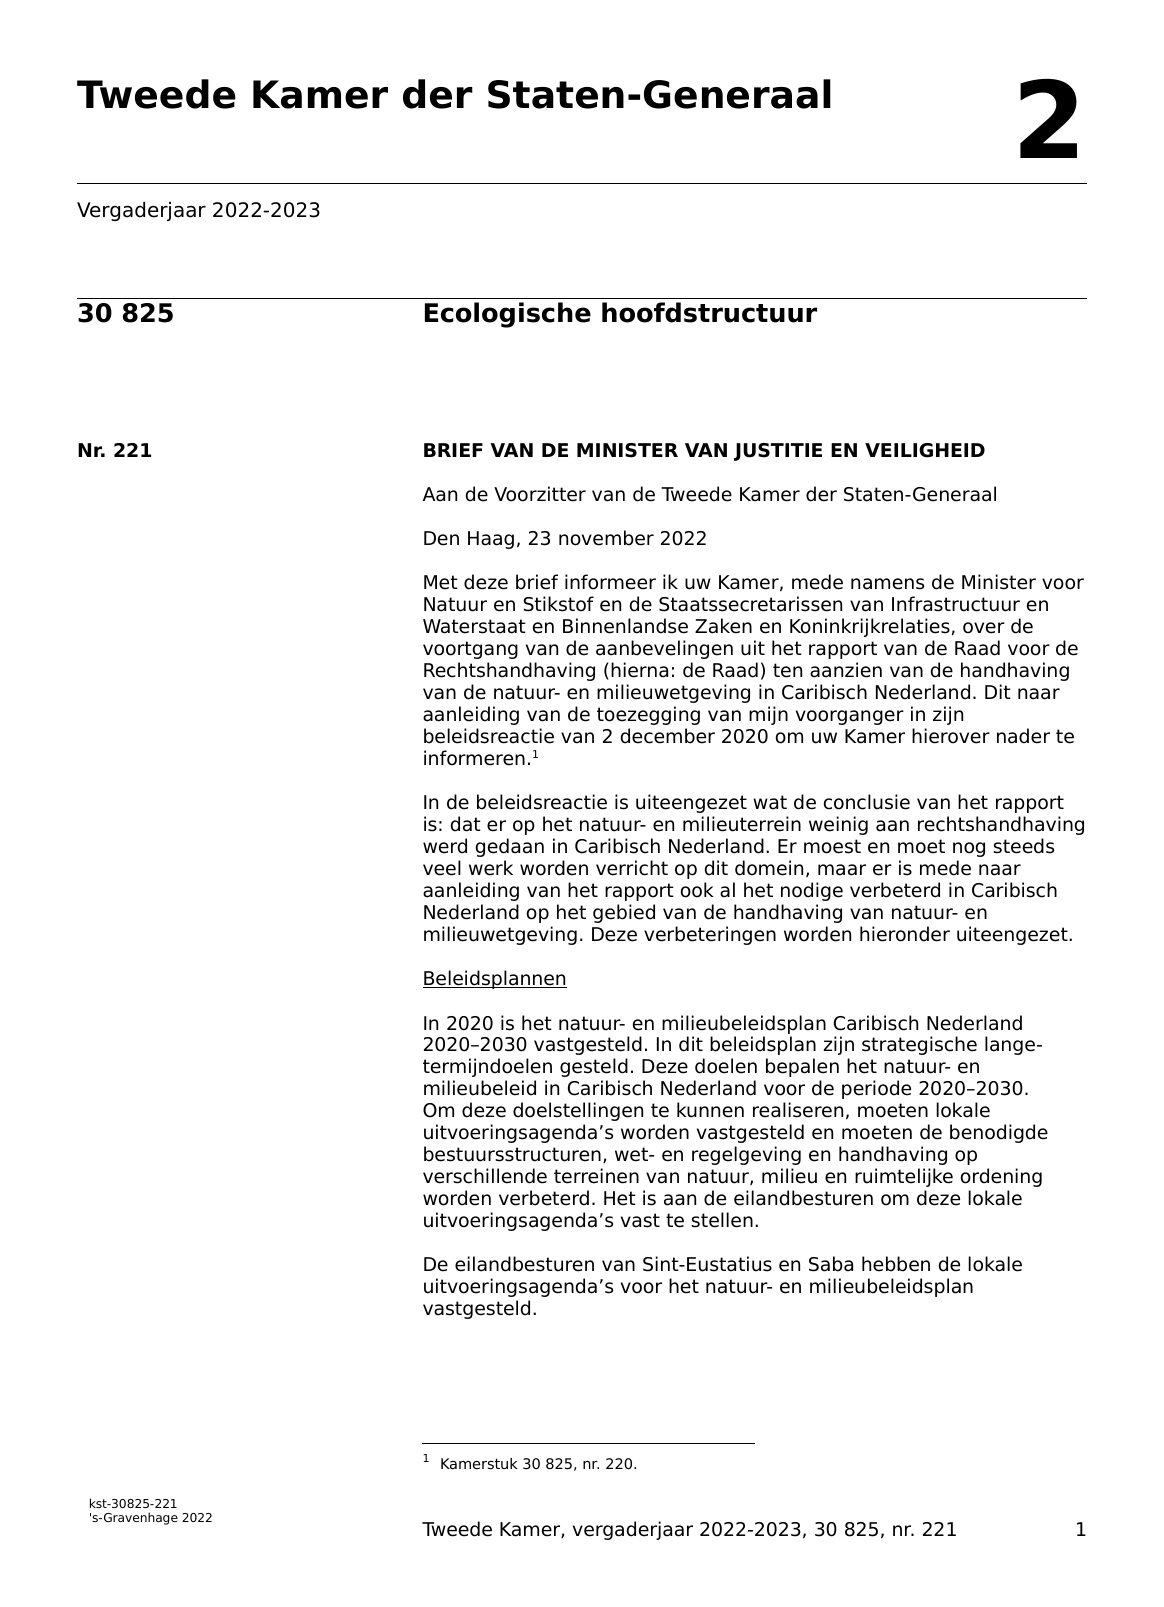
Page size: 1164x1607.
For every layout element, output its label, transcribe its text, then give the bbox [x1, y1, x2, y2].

table_cell Vergaderjaar 2022-2023 [77, 184, 1087, 298]
text In de beleidsreactie is uiteengezet wat de conclusie van het rapport is: dat er op het natuur- en milieuterrein weinig aan rechtshandhaving werd gedaan in Caribisch Nederland. Er moest en moet nog steeds veel werk worden verricht op dit domein, maar er is mede naar aanleiding van het rapport ook al het nodige verbeterd in Caribisch Nederland op het gebied van de handhaving van natuur- en milieuwetgeving. Deze verbeteringen worden hieronder uiteengezet. [422, 792, 1087, 946]
text In 2020 is het natuur- en milieubeleidsplan Caribisch Nederland 2020–2030 vastgesteld. In dit beleidsplan zijn strategische lange-termijndoelen gesteld. Deze doelen bepalen het natuur- en milieubeleid in Caribisch Nederland voor de periode 2020–2030. [422, 1012, 1087, 1100]
text 's-Gravenhage 2022 [88, 1511, 323, 1525]
table_header Tweede Kamer der Staten-Generaal [77, 59, 886, 183]
text Met deze brief informeer ik uw Kamer, mede namens de Minister voor Natuur en Stikstof en de Staatssecretarissen van Infrastructuur en Waterstaat en Binnenlandse Zaken en Koninkrijkrelaties, over de voortgang van de aanbevelingen uit het rapport van de Raad voor de Rechtshandhaving (hierna: de Raad) ten aanzien van de handhaving van de natuur- en milieuwetgeving in Caribisch Nederland. Dit naar aanleiding van de toezegging van mijn voorganger in zijn beleidsreactie van 2 december 2020 om uw Kamer hierover nader te informeren. [422, 572, 1087, 770]
subtitle Beleidsplannen [422, 968, 1087, 990]
text Kamerstuk 30 825, nr. 220. [422, 1452, 1087, 1474]
text Om deze doelstellingen te kunnen realiseren, moeten lokale uitvoeringsagenda’s worden vastgesteld en moeten de benodigde bestuursstructuren, wet- en regelgeving en handhaving op verschillende terreinen van natuur, milieu en ruimtelijke ordening worden verbeterd. Het is aan de eilandbesturen om deze lokale uitvoeringsagenda’s vast te stellen. [422, 1100, 1087, 1232]
text De eilandbesturen van Sint-Eustatius en Saba hebben de lokale uitvoeringsagenda’s voor het natuur- en milieubeleidsplan vastgesteld. [422, 1254, 1087, 1320]
subtitle Nr. 221 BRIEF VAN DE MINISTER VAN JUSTITIE EN VEILIGHEID [77, 440, 1087, 462]
table_header 2 [886, 59, 1087, 183]
text Aan de Voorzitter van de Tweede Kamer der Staten-Generaal [422, 484, 1087, 506]
subtitle 30 825 Ecologische hoofdstructuur [77, 299, 1087, 329]
text kst-30825-221 [88, 1497, 323, 1511]
text Den Haag, 23 november 2022 [422, 528, 1087, 550]
